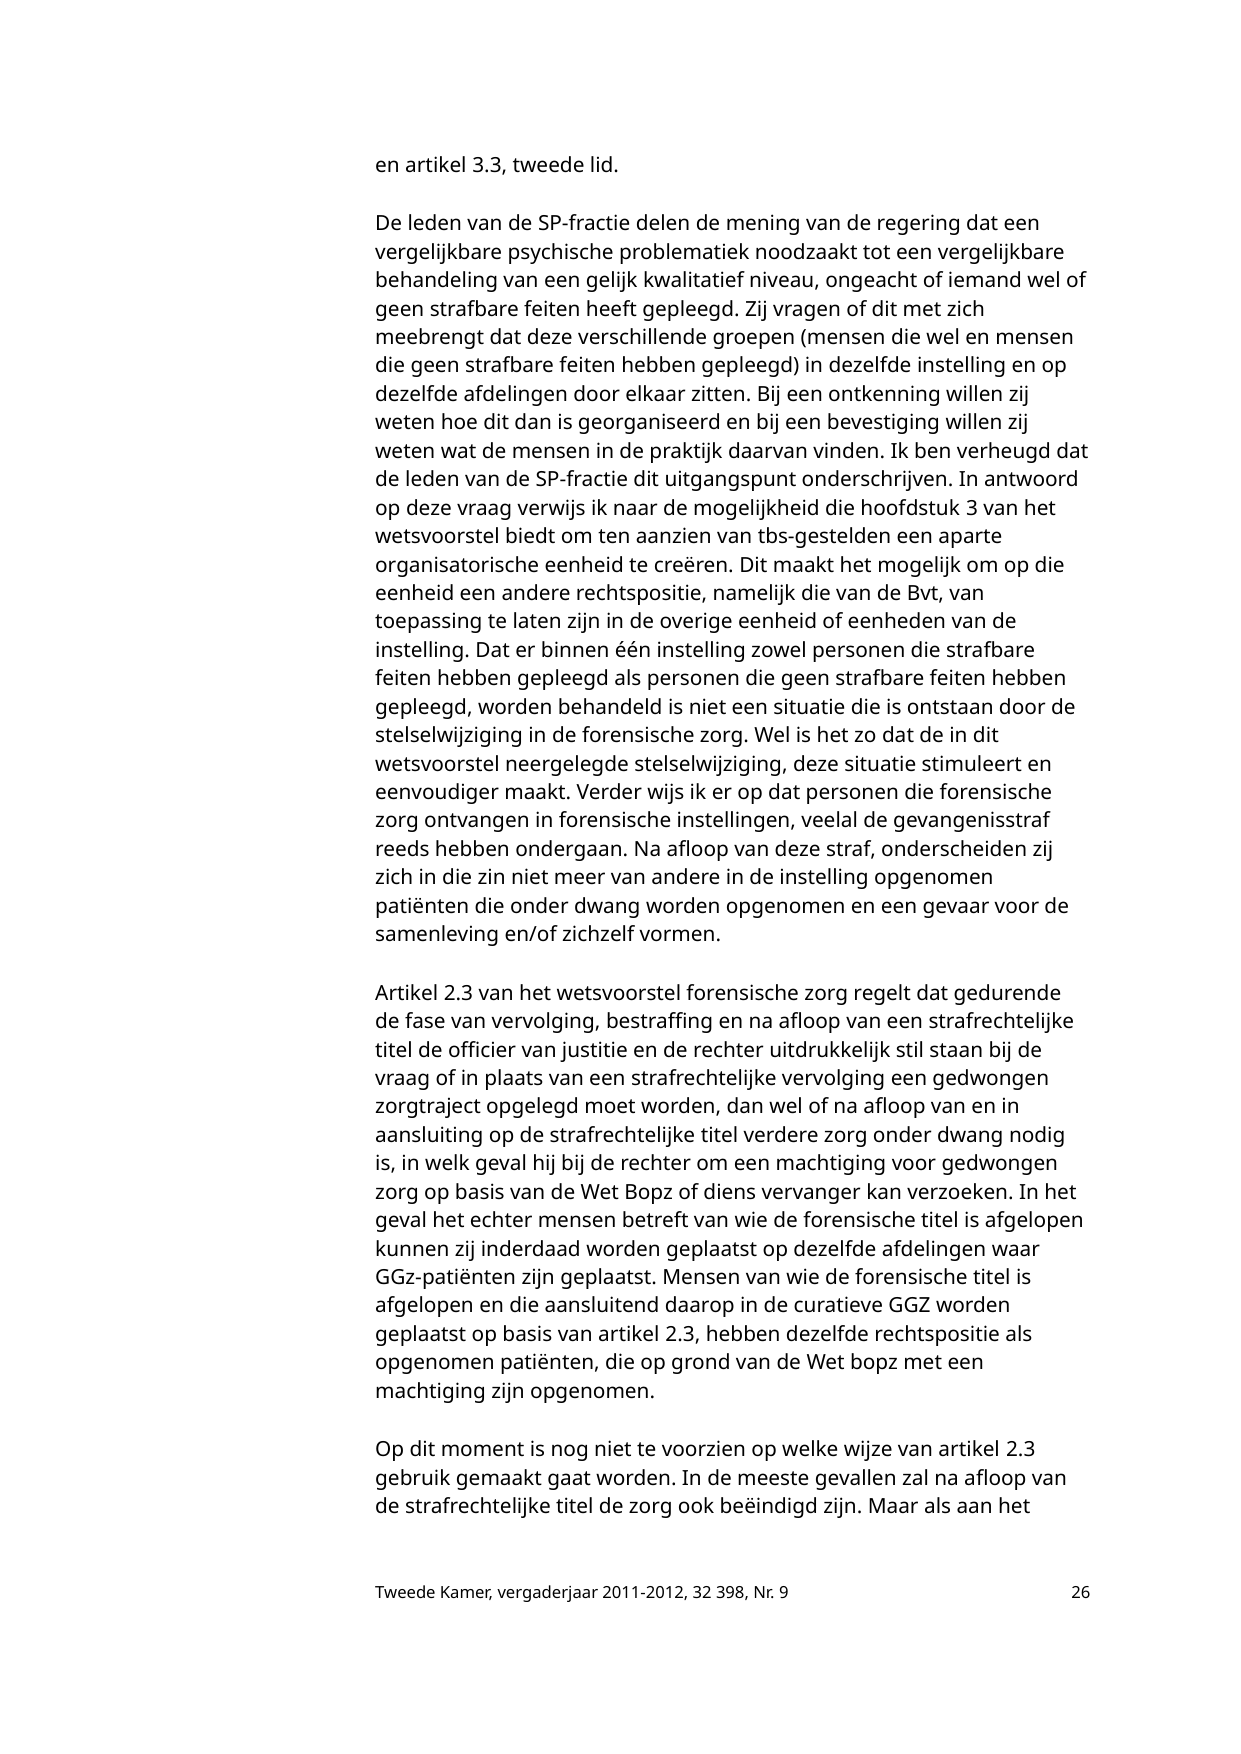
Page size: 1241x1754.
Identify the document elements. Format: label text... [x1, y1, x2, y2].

text Artikel 2.3 van het wetsvoorstel forensische zorg regelt dat gedurende de fase van vervolging, bestraffing en na afloop van een strafrechtelijke titel de officier van justitie en de rechter uitdrukkelijk stil staan bij de vraag of in plaats van een strafrechtelijke vervolging een gedwongen zorgtraject opgelegd moet worden, dan wel of na afloop van en in aansluiting op de strafrechtelijke titel verdere zorg onder dwang nodig is, in welk geval hij bij de rechter om een machtiging voor gedwongen zorg op basis van de Wet Bopz of diens vervanger kan verzoeken. In het geval het echter mensen betreft van wie de forensische titel is afgelopen kunnen zij inderdaad worden geplaatst op dezelfde afdelingen waar GGz-patiënten zijn geplaatst. Mensen van wie de forensische titel is afgelopen en die aansluitend daarop in de curatieve GGZ worden geplaatst op basis van artikel 2.3, hebben dezelfde rechtspositie als opgenomen patiënten, die op grond van de Wet bopz met een machtiging zijn opgenomen. [375, 978, 1090, 1404]
text De leden van de SP-fractie delen de mening van de regering dat een vergelijkbare psychische problematiek noodzaakt tot een vergelijkbare behandeling van een gelijk kwalitatief niveau, ongeacht of iemand wel of geen strafbare feiten heeft gepleegd. Zij vragen of dit met zich meebrengt dat deze verschillende groepen (mensen die wel en mensen die geen strafbare feiten hebben gepleegd) in dezelfde instelling en op dezelfde afdelingen door elkaar zitten. Bij een ontkenning willen zij weten hoe dit dan is georganiseerd en bij een bevestiging willen zij weten wat de mensen in de praktijk daarvan vinden. Ik ben verheugd dat de leden van de SP-fractie dit uitgangspunt onderschrijven. In antwoord op deze vraag verwijs ik naar de mogelijkheid die hoofdstuk 3 van het wetsvoorstel biedt om ten aanzien van tbs-gestelden een aparte organisatorische eenheid te creëren. Dit maakt het mogelijk om op die eenheid een andere rechtspositie, namelijk die van de Bvt, van toepassing te laten zijn in de overige eenheid of eenheden van de instelling. Dat er binnen één instelling zowel personen die strafbare feiten hebben gepleegd als personen die geen strafbare feiten hebben gepleegd, worden behandeld is niet een situatie die is ontstaan door de stelselwijziging in de forensische zorg. Wel is het zo dat de in dit wetsvoorstel neergelegde stelselwijziging, deze situatie stimuleert en eenvoudiger maakt. Verder wijs ik er op dat personen die forensische zorg ontvangen in forensische instellingen, veelal de gevangenisstraf reeds hebben ondergaan. Na afloop van deze straf, onderscheiden zij zich in die zin niet meer van andere in de instelling opgenomen patiënten die onder dwang worden opgenomen en een gevaar voor de samenleving en/of zichzelf vormen. [375, 208, 1090, 948]
text en artikel 3.3, tweede lid. [375, 150, 1090, 178]
text Op dit moment is nog niet te voorzien op welke wijze van artikel 2.3 gebruik gemaakt gaat worden. In de meeste gevallen zal na afloop van de strafrechtelijke titel de zorg ook beëindigd zijn. Maar als aan het [375, 1434, 1090, 1520]
